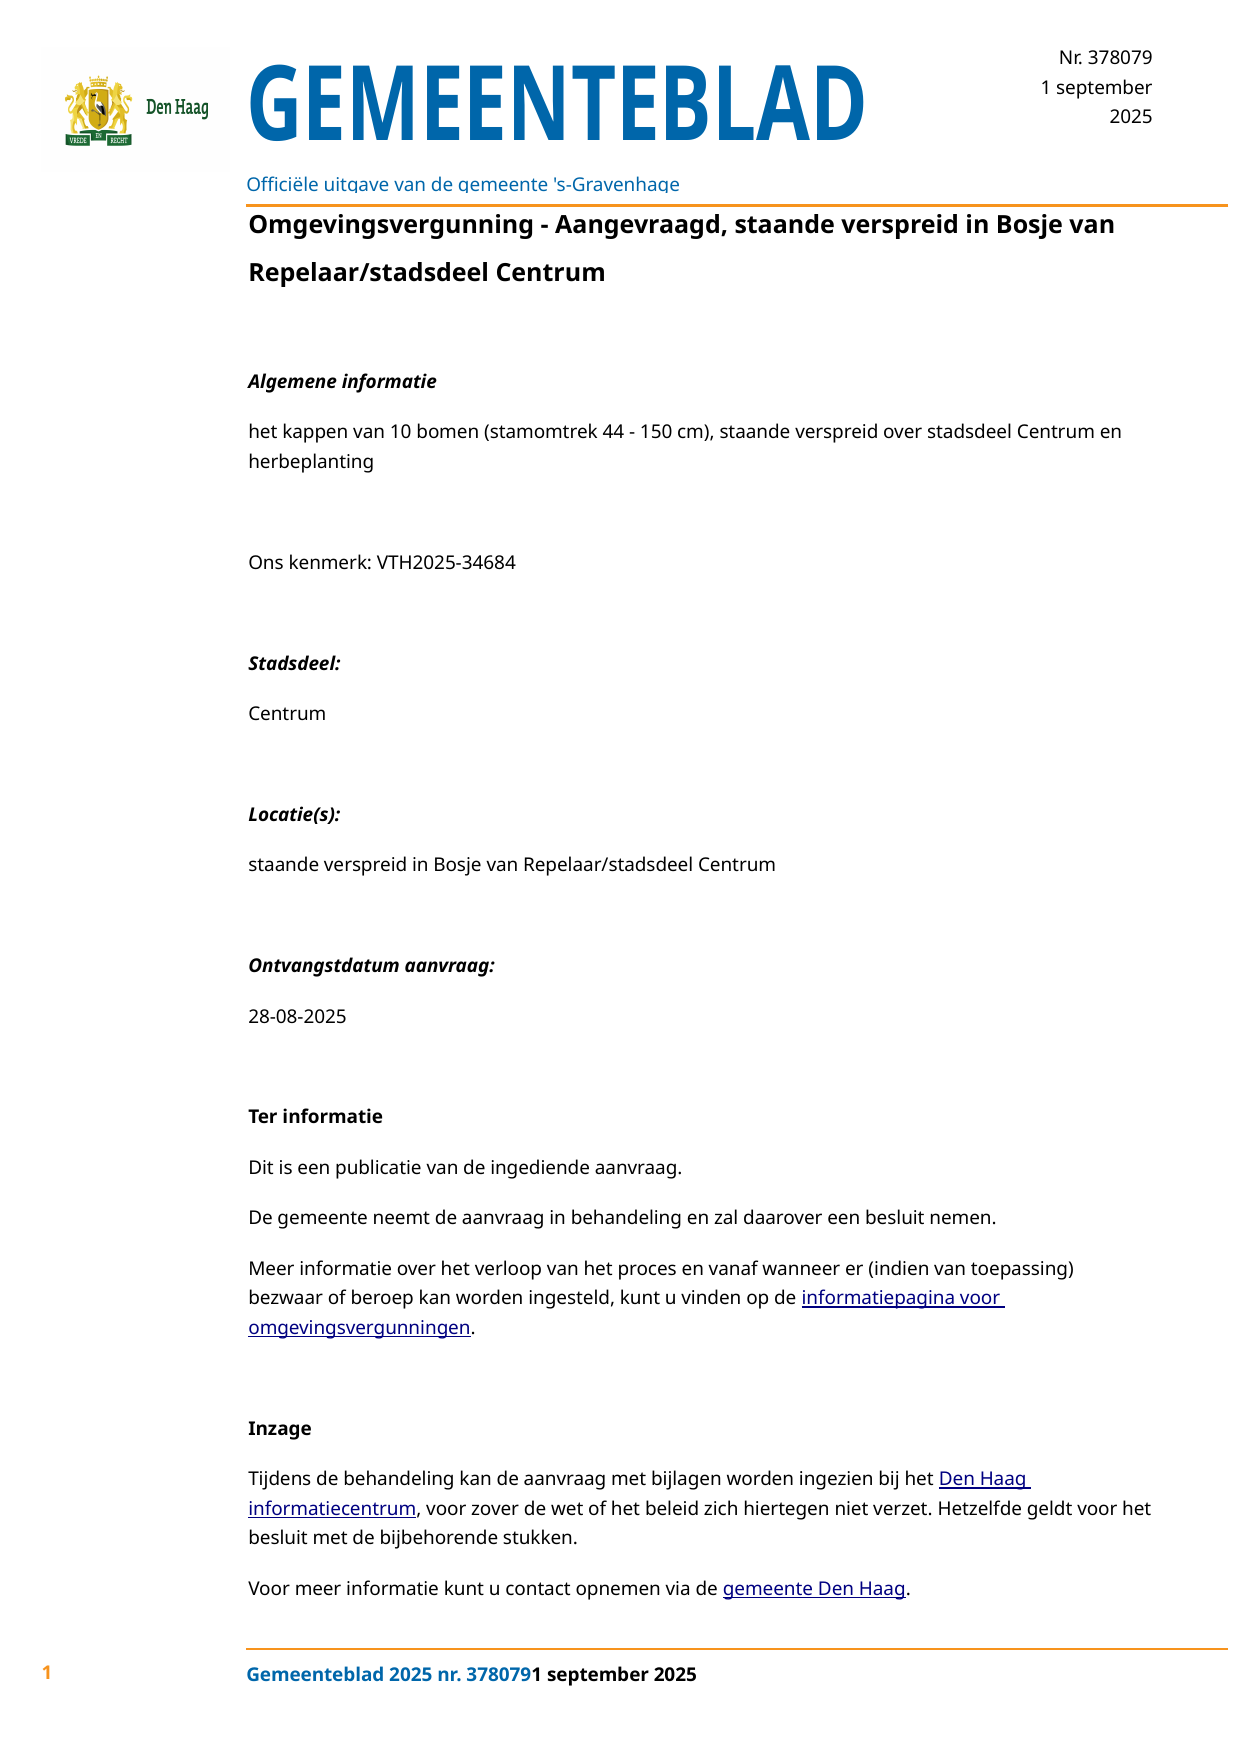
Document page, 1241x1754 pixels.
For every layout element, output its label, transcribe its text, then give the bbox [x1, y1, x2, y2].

text 28-08-2025 [248, 1003, 1152, 1029]
text Ontvangstdatum aanvraag: [248, 952, 1152, 978]
text Dit is een publicatie van de ingediende aanvraag. [248, 1154, 1152, 1180]
text Omgevingsvergunning - Aangevraagd, staande verspreid in Bosje van Repelaar/stadsdeel Centrum [248, 207, 1152, 288]
text Ter informatie [248, 1104, 1152, 1129]
text Stadsdeel: [248, 650, 1152, 676]
text Tijdens de behandeling kan de aanvraag met bijlagen worden ingezien bij het Den Haag informatiecentrum, voor zover de wet of het beleid zich hiertegen niet verzet. Hetzelfde geldt voor het besluit met de bijbehorende stukken. [248, 1465, 1152, 1550]
text Ons kenmerk: VTH2025-34684 [248, 549, 1152, 575]
text Algemene informatie [248, 368, 1152, 394]
text het kappen van 10 bomen (stamomtrek 44 - 150 cm), staande verspreid over stadsdeel Centrum en herbeplanting [248, 419, 1152, 474]
text staande verspreid in Bosje van Repelaar/stadsdeel Centrum [248, 852, 1152, 877]
picture [41, 47, 231, 172]
text De gemeente neemt de aanvraag in behandeling en zal daarover een besluit nemen. [248, 1204, 1152, 1230]
text Inzage [248, 1415, 1152, 1441]
text Meer informatie over het verloop van het proces en vanaf wanneer er (indien van toepassing) bezwaar of beroep kan worden ingesteld, kunt u vinden op de informatiepagina voor omgevingsvergunningen. [248, 1255, 1152, 1340]
text Voor meer informatie kunt u contact opnemen via de gemeente Den Haag. [248, 1575, 1152, 1601]
text Centrum [248, 700, 1152, 726]
text Locatie(s): [248, 801, 1152, 827]
